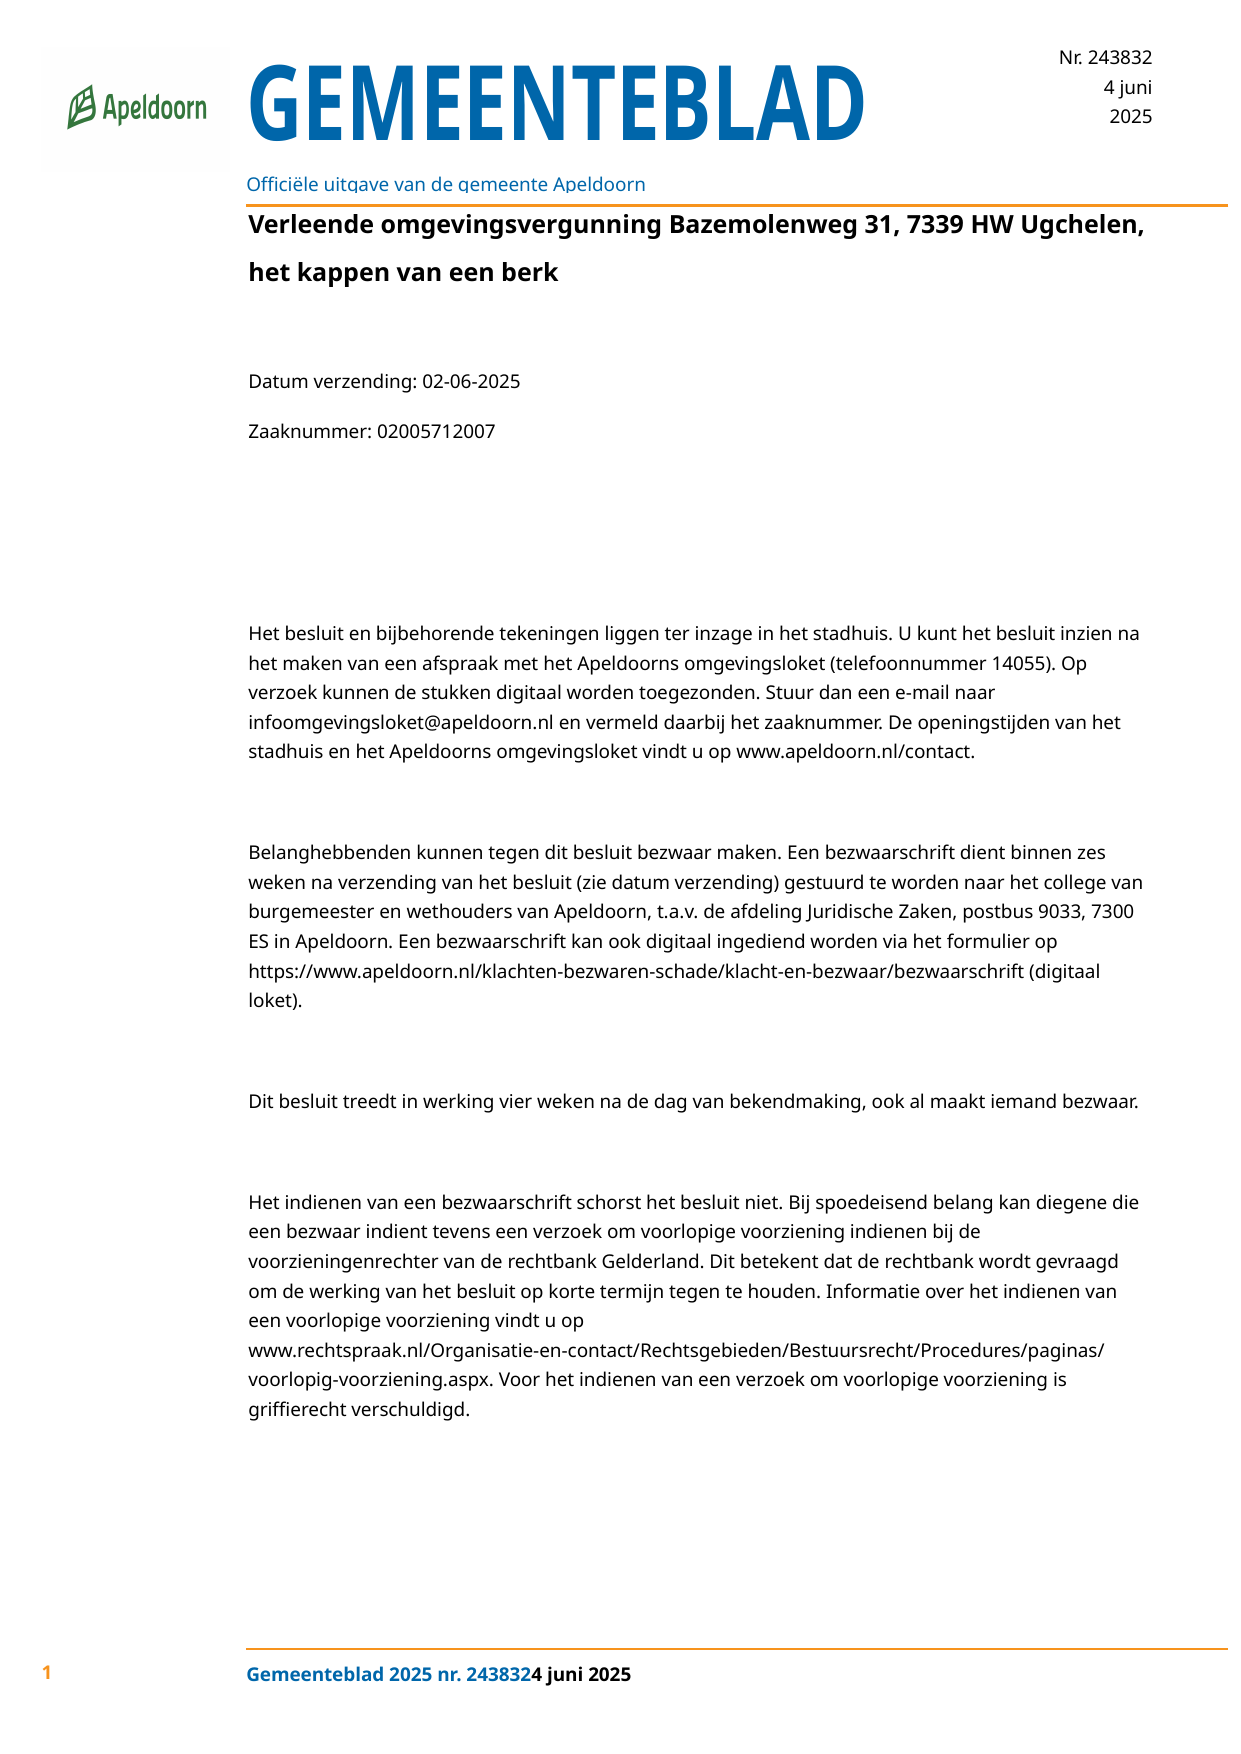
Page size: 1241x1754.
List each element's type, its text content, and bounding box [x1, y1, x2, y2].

text Dit besluit treedt in werking vier weken na de dag van bekendmaking, ook al maakt iemand bezwaar. [248, 1088, 1152, 1114]
text Verleende omgevingsvergunning Bazemolenweg 31, 7339 HW Ugchelen, het kappen van een berk [248, 207, 1152, 288]
text Belanghebbenden kunnen tegen dit besluit bezwaar maken. Een bezwaarschrift dient binnen zes weken na verzending van het besluit (zie datum verzending) gestuurd te worden naar het college van burgemeester en wethouders van Apeldoorn, t.a.v. de afdeling Juridische Zaken, postbus 9033, 7300 ES in Apeldoorn. Een bezwaarschrift kan ook digitaal ingediend worden via het formulier op https://www.apeldoorn.nl/klachten-bezwaren-schade/klacht-en-bezwaar/bezwaarschrift (digitaal loket). [248, 839, 1152, 1013]
picture [41, 47, 231, 172]
text Het indienen van een bezwaarschrift schorst het besluit niet. Bij spoedeisend belang kan diegene die een bezwaar indient tevens een verzoek om voorlopige voorziening indienen bij de voorzieningenrechter van de rechtbank Gelderland. Dit betekent dat de rechtbank wordt gevraagd om de werking van het besluit op korte termijn tegen te houden. Informatie over het indienen van een voorlopige voorziening vindt u op www.rechtspraak.nl/Organisatie-en-contact/Rechtsgebieden/Bestuursrecht/Procedures/paginas/voorlopig-voorziening.aspx. Voor het indienen van een verzoek om voorlopige voorziening is griffierecht verschuldigd. [248, 1189, 1152, 1422]
text Datum verzending: 02-06-2025 [248, 368, 1152, 394]
text Het besluit en bijbehorende tekeningen liggen ter inzage in het stadhuis. U kunt het besluit inzien na het maken van een afspraak met het Apeldoorns omgevingsloket (telefoonnummer 14055). Op verzoek kunnen de stukken digitaal worden toegezonden. Stuur dan een e-mail naar infoomgevingsloket@apeldoorn.nl en vermeld daarbij het zaaknummer. De openingstijden van het stadhuis en het Apeldoorns omgevingsloket vindt u op www.apeldoorn.nl/contact. [248, 620, 1152, 764]
text Zaaknummer: 02005712007 [248, 419, 1152, 444]
